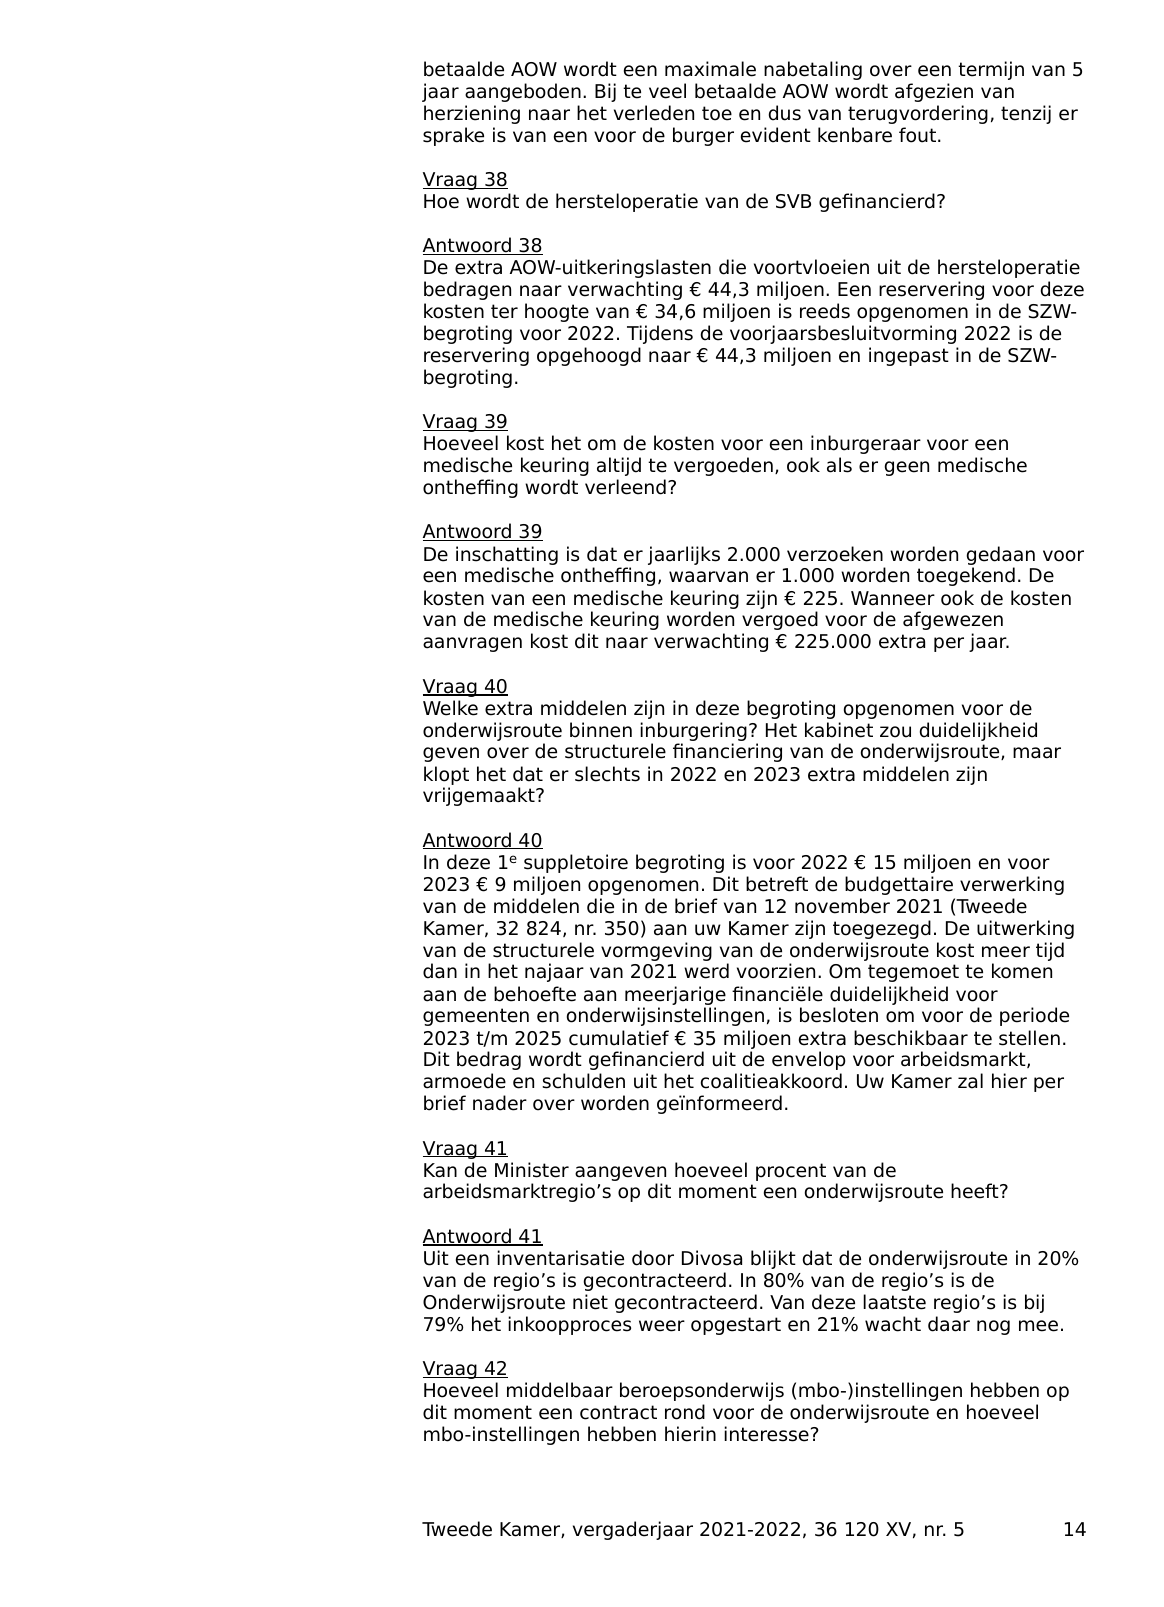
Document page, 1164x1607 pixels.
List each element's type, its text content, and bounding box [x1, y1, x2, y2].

text Hoe wordt de hersteloperatie van de SVB gefinancierd? [422, 191, 1087, 213]
text De inschatting is dat er jaarlijks 2.000 verzoeken worden gedaan voor een medische ontheffing, waarvan er 1.000 worden toegekend. De kosten van een medische keuring zijn € 225. Wanneer ook de kosten van de medische keuring worden vergoed voor de afgewezen aanvragen kost dit naar verwachting € 225.000 extra per jaar. [422, 543, 1087, 653]
text Vraag 38 [422, 169, 1087, 191]
text Vraag 41 [422, 1137, 1087, 1159]
text Vraag 40 [422, 676, 1087, 697]
text betaalde AOW wordt een maximale nabetaling over een termijn van 5 jaar aangeboden. Bij te veel betaalde AOW wordt afgezien van herziening naar het verleden toe en dus van terugvordering, tenzij er sprake is van een voor de burger evident kenbare fout. [422, 59, 1087, 147]
text Hoeveel kost het om de kosten voor een inburgeraar voor een medische keuring altijd te vergoeden, ook als er geen medische ontheffing wordt verleend? [422, 433, 1087, 499]
text Welke extra middelen zijn in deze begroting opgenomen voor de onderwijsroute binnen inburgering? Het kabinet zou duidelijkheid geven over de structurele financiering van de onderwijsroute, maar klopt het dat er slechts in 2022 en 2023 extra middelen zijn vrijgemaakt? [422, 697, 1087, 807]
text Antwoord 38 [422, 235, 1087, 257]
text Antwoord 41 [422, 1226, 1087, 1248]
text In deze 1e suppletoire begroting is voor 2022 € 15 miljoen en voor 2023 € 9 miljoen opgenomen. Dit betreft de budgettaire verwerking van de middelen die in de brief van 12 november 2021 (Tweede Kamer, 32 824, nr. 350) aan uw Kamer zijn toegezegd. De uitwerking van de structurele vormgeving van de onderwijsroute kost meer tijd dan in het najaar van 2021 werd voorzien. Om tegemoet te komen aan de behoefte aan meerjarige financiële duidelijkheid voor gemeenten en onderwijsinstellingen, is besloten om voor de periode 2023 t/m 2025 cumulatief € 35 miljoen extra beschikbaar te stellen. Dit bedrag wordt gefinancierd uit de envelop voor arbeidsmarkt, armoede en schulden uit het coalitieakkoord. Uw Kamer zal hier per brief nader over worden geïnformeerd. [422, 852, 1087, 1115]
text Hoeveel middelbaar beroepsonderwijs (mbo-)instellingen hebben op dit moment een contract rond voor de onderwijsroute en hoeveel mbo-instellingen hebben hierin interesse? [422, 1380, 1087, 1446]
text Kan de Minister aangeven hoeveel procent van de arbeidsmarktregio’s op dit moment een onderwijsroute heeft? [422, 1159, 1087, 1203]
text Antwoord 39 [422, 521, 1087, 543]
text De extra AOW-uitkeringslasten die voortvloeien uit de hersteloperatie bedragen naar verwachting € 44,3 miljoen. Een reservering voor deze kosten ter hoogte van € 34,6 miljoen is reeds opgenomen in de SZW-begroting voor 2022. Tijdens de voorjaarsbesluitvorming 2022 is de reservering opgehoogd naar € 44,3 miljoen en ingepast in de SZW-begroting. [422, 257, 1087, 389]
text Vraag 39 [422, 411, 1087, 433]
text Uit een inventarisatie door Divosa blijkt dat de onderwijsroute in 20% van de regio’s is gecontracteerd. In 80% van de regio’s is de Onderwijsroute niet gecontracteerd. Van deze laatste regio’s is bij 79% het inkoopproces weer opgestart en 21% wacht daar nog mee. [422, 1248, 1087, 1336]
text Vraag 42 [422, 1358, 1087, 1380]
text Antwoord 40 [422, 829, 1087, 852]
